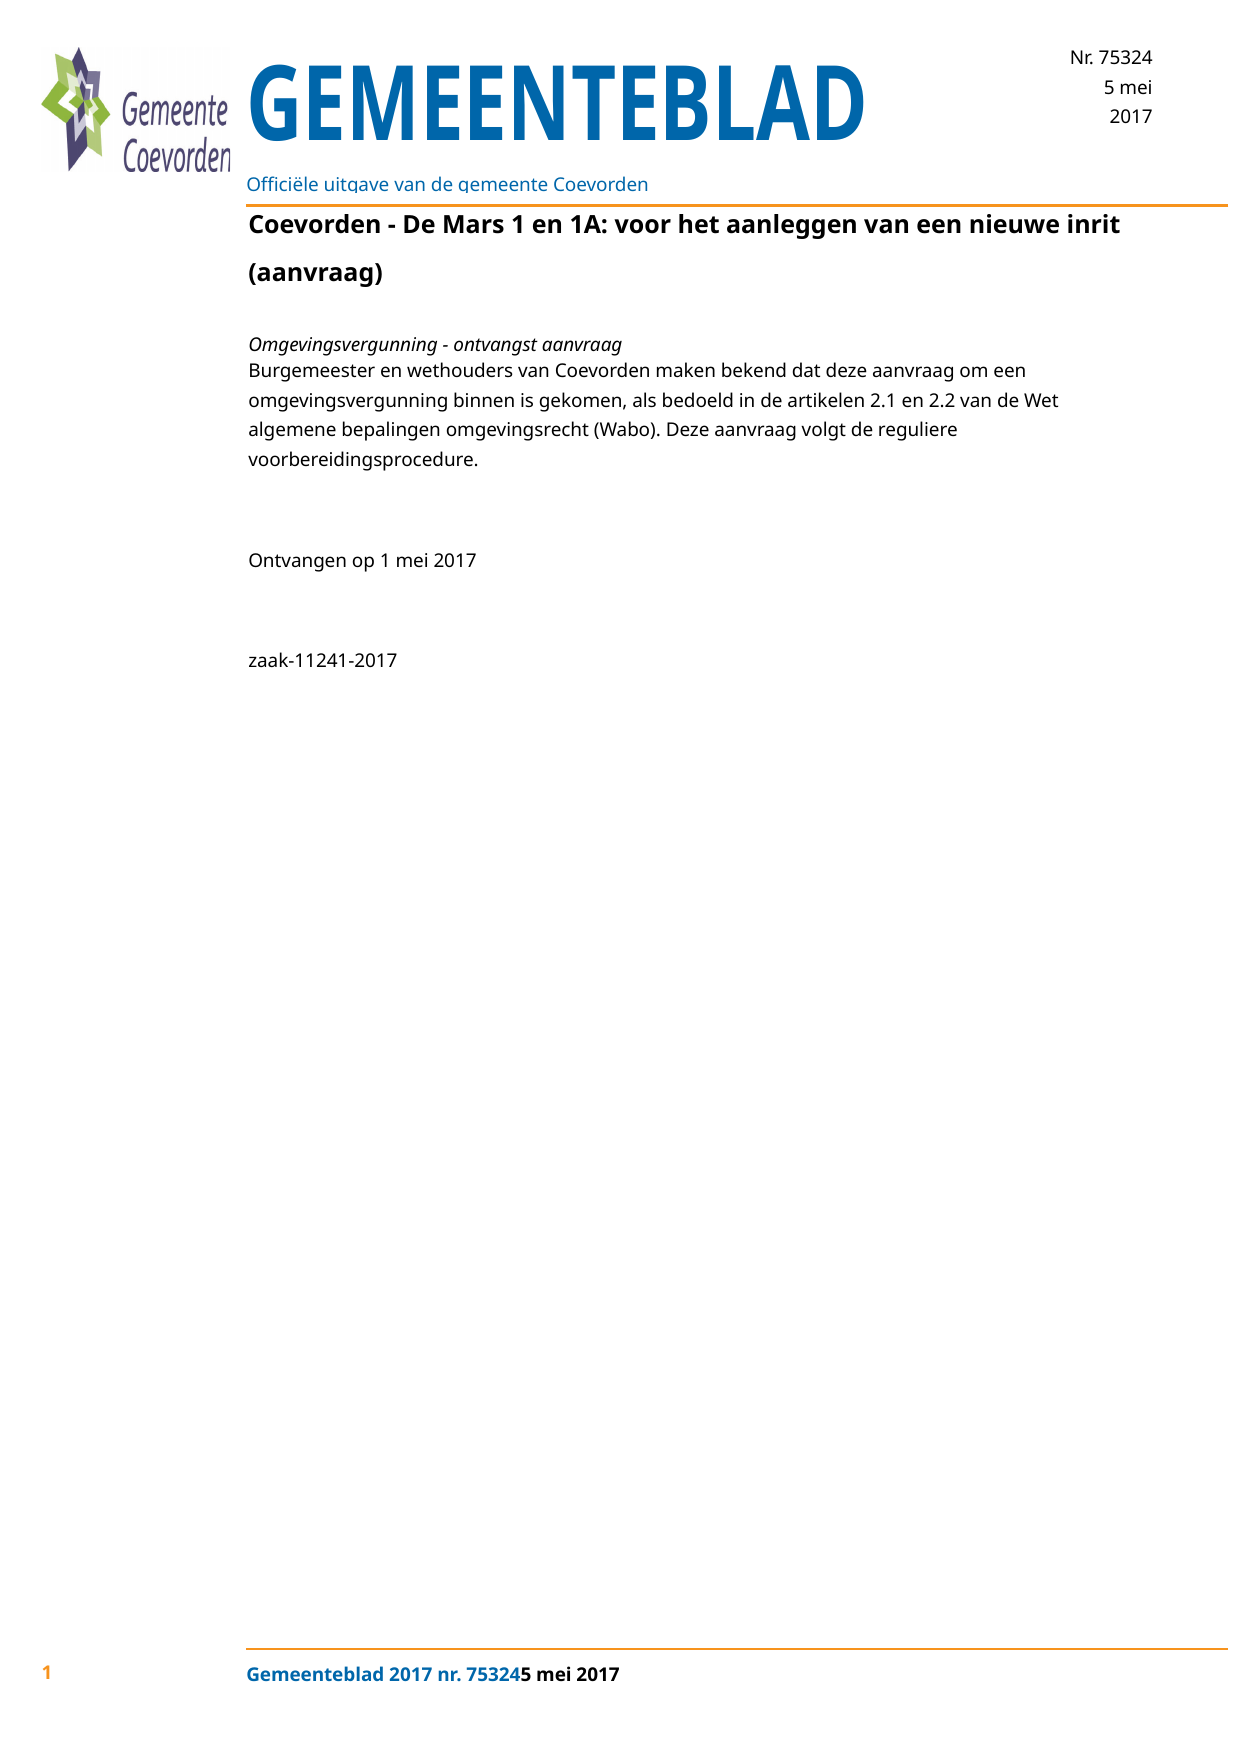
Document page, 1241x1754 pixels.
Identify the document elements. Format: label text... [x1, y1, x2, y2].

text Ontvangen op 1 mei 2017 [248, 547, 1152, 572]
picture [41, 47, 231, 172]
text Burgemeester en wethouders van Coevorden maken bekend dat deze aanvraag om een omgevingsvergunning binnen is gekomen, als bedoeld in de artikelen 2.1 en 2.2 van de Wet algemene bepalingen omgevingsrecht (Wabo). Deze aanvraag volgt de reguliere voorbereidingsprocedure. [248, 357, 1152, 472]
text Omgevingsvergunning - ontvangst aanvraag [248, 331, 1152, 357]
text zaak-11241-2017 [248, 648, 1152, 673]
text Coevorden - De Mars 1 en 1A: voor het aanleggen van een nieuwe inrit (aanvraag) [248, 207, 1152, 288]
